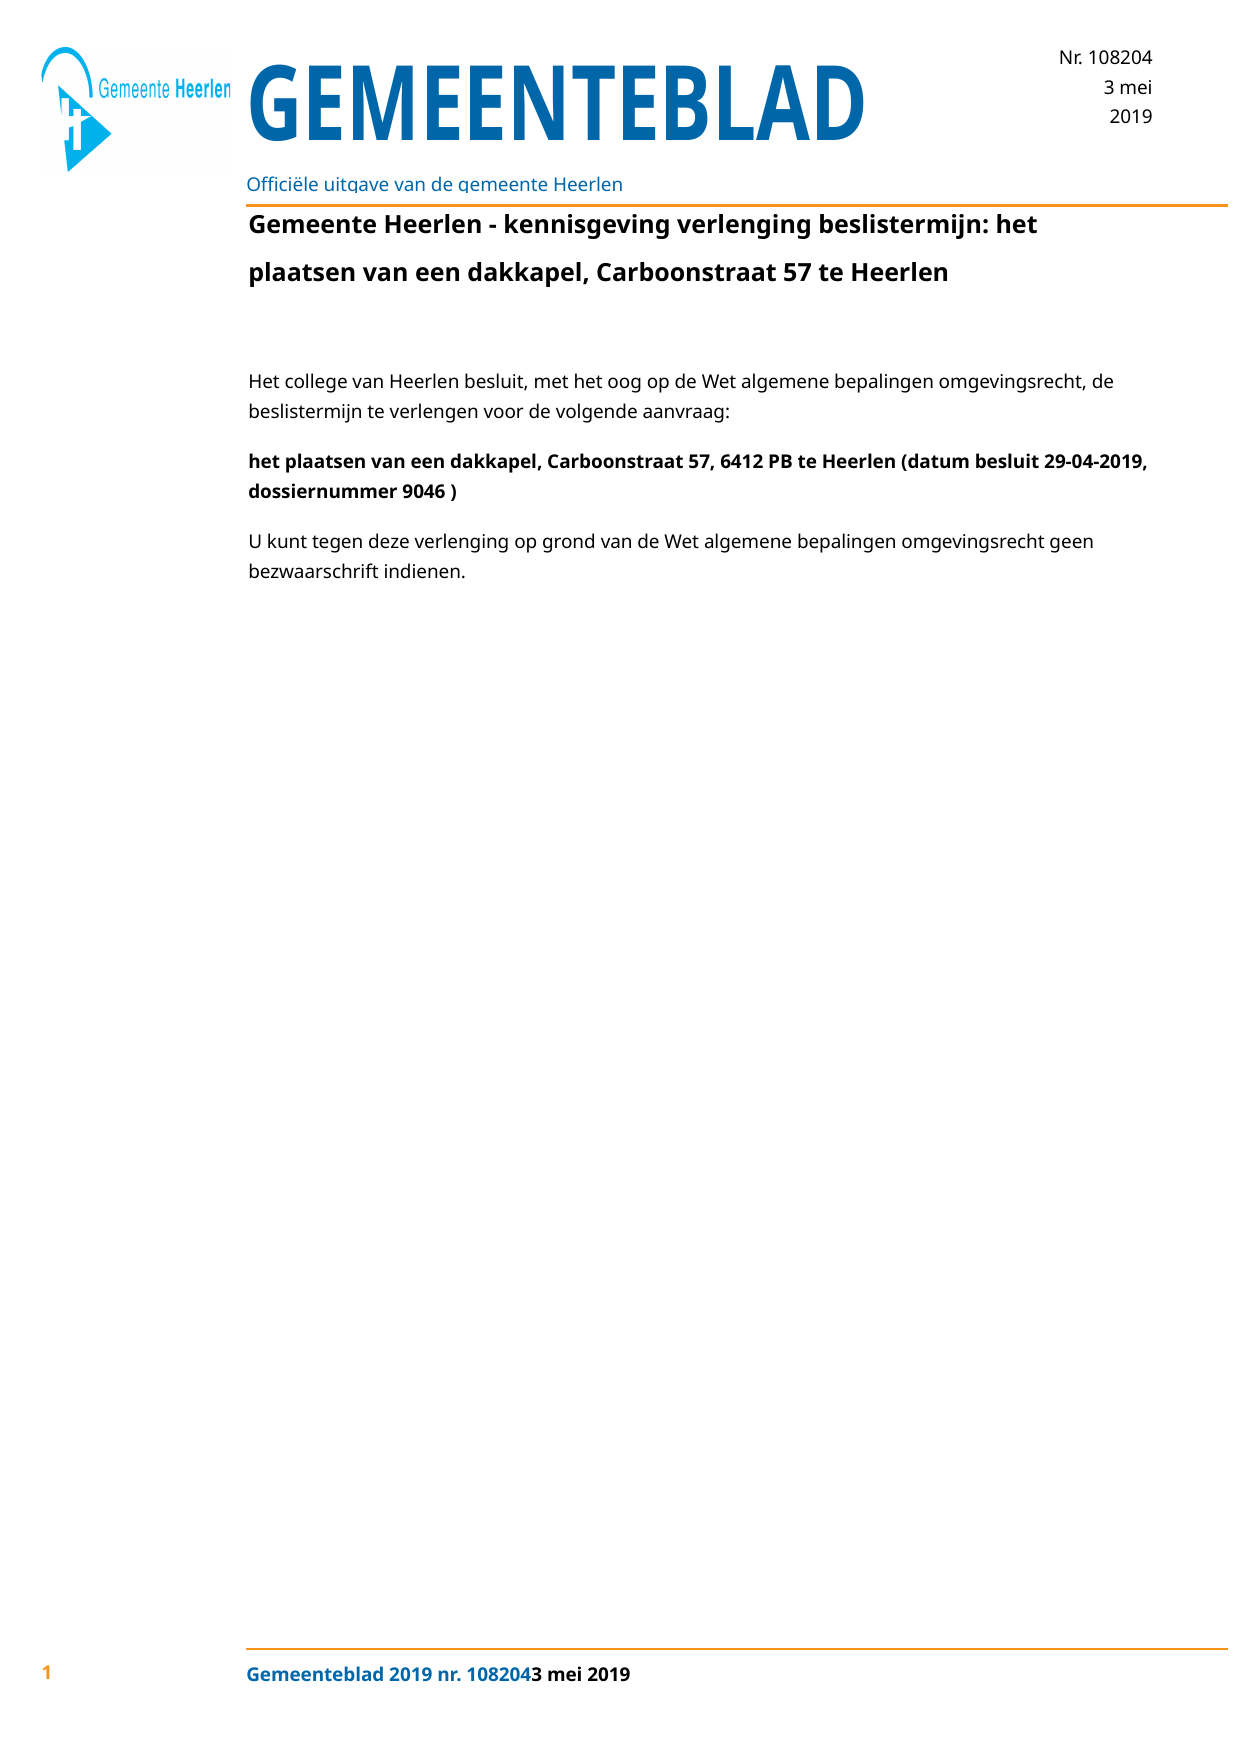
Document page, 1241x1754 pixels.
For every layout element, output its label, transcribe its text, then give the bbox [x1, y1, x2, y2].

picture [41, 47, 58, 70]
text Het college van Heerlen besluit, met het oog op de Wet algemene bepalingen omgevingsrecht, de beslistermijn te verlengen voor de volgende aanvraag: [248, 368, 1152, 424]
text het plaatsen van een dakkapel, Carboonstraat 57, 6412 PB te Heerlen (datum besluit 29-04-2019, dossiernummer 9046 ) [248, 448, 1152, 504]
text Gemeente Heerlen - kennisgeving verlenging beslistermijn: het plaatsen van een dakkapel, Carboonstraat 57 te Heerlen [248, 207, 1152, 288]
picture [41, 47, 231, 172]
text U kunt tegen deze verlenging op grond van de Wet algemene bepalingen omgevingsrecht geen bezwaarschrift indienen. [248, 528, 1152, 584]
